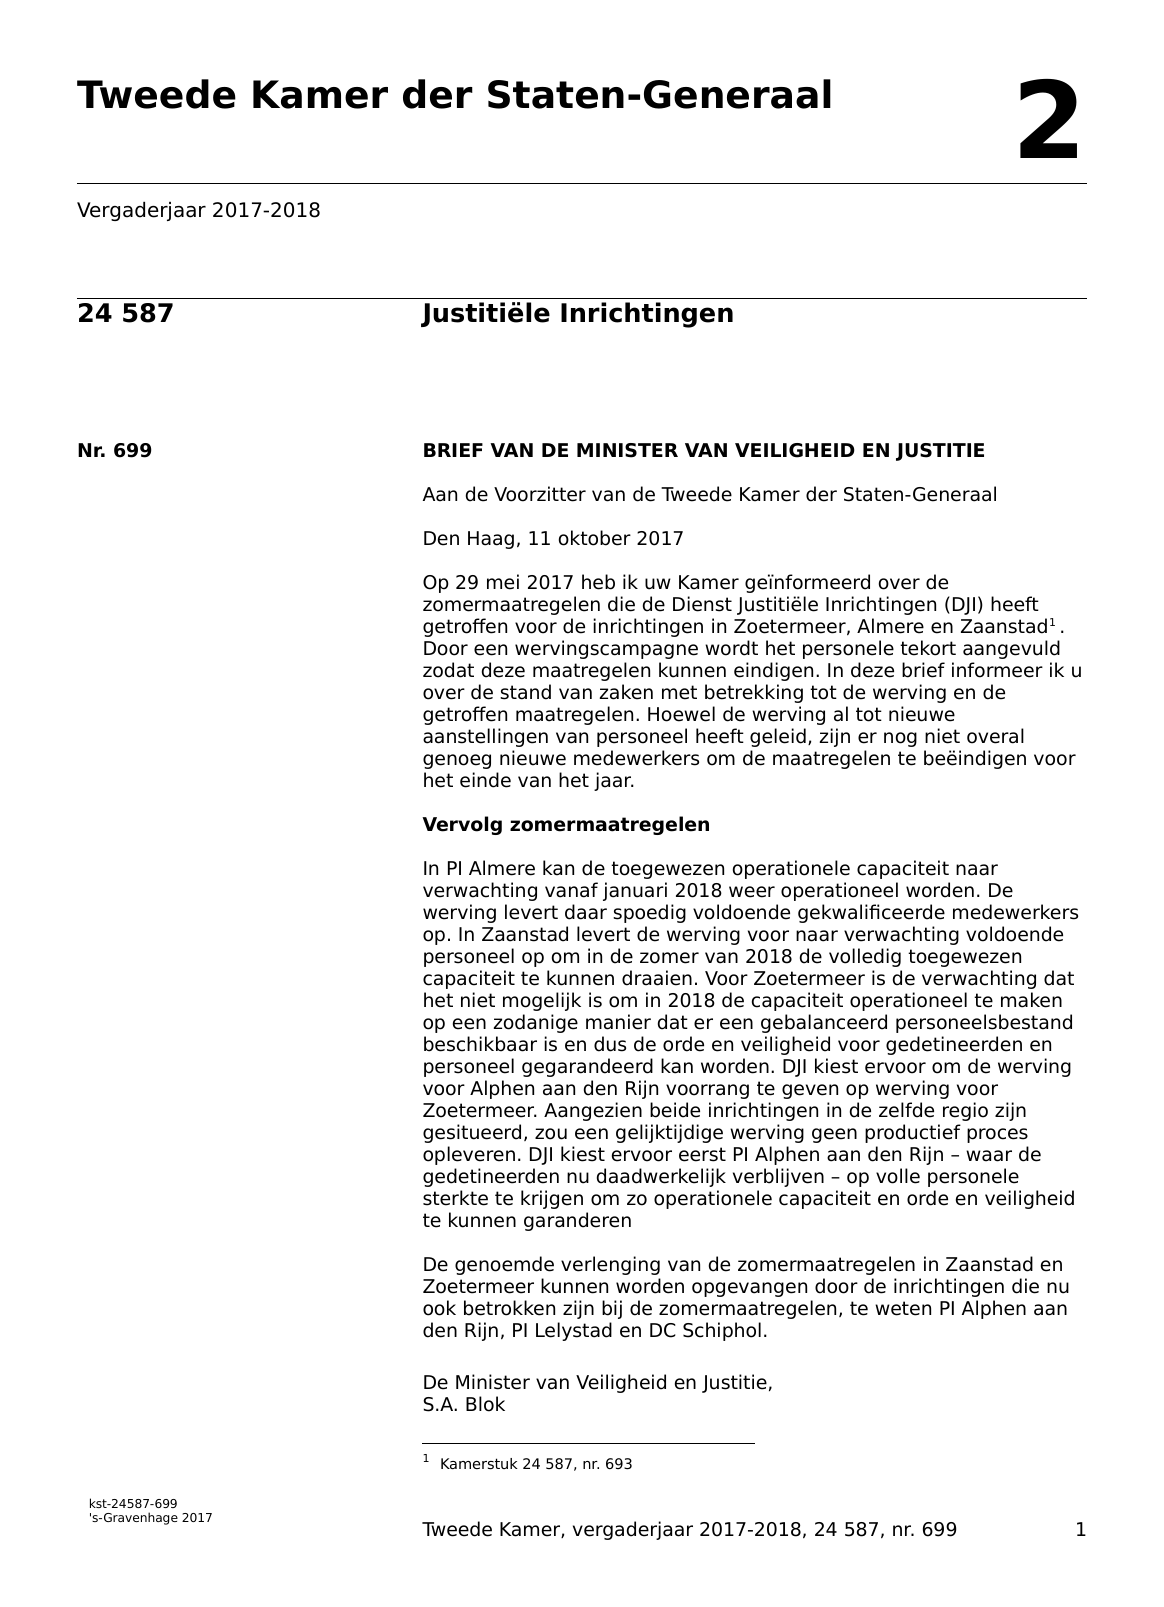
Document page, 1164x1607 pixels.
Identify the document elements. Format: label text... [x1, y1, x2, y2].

text Aan de Voorzitter van de Tweede Kamer der Staten-Generaal [422, 484, 1087, 506]
text Op 29 mei 2017 heb ik uw Kamer geïnformeerd over de zomermaatregelen die de Dienst Justitiële Inrichtingen (DJI) heeft getroffen voor de inrichtingen in Zoetermeer, Almere en Zaanstad. Door een wervingscampagne wordt het personele tekort aangevuld zodat deze maatregelen kunnen eindigen. In deze brief informeer ik u over de stand van zaken met betrekking tot de werving en de getroffen maatregelen. Hoewel de werving al tot nieuwe aanstellingen van personeel heeft geleid, zijn er nog niet overal genoeg nieuwe medewerkers om de maatregelen te beëindigen voor het einde van het jaar. [422, 572, 1087, 792]
text Den Haag, 11 oktober 2017 [422, 528, 1087, 550]
text kst-24587-699 [88, 1497, 323, 1511]
text In PI Almere kan de toegewezen operationele capaciteit naar verwachting vanaf januari 2018 weer operationeel worden. De werving levert daar spoedig voldoende gekwalificeerde medewerkers op. In Zaanstad levert de werving voor naar verwachting voldoende personeel op om in de zomer van 2018 de volledig toegewezen capaciteit te kunnen draaien. Voor Zoetermeer is de verwachting dat het niet mogelijk is om in 2018 de capaciteit operationeel te maken op een zodanige manier dat er een gebalanceerd personeelsbestand beschikbaar is en dus de orde en veiligheid voor gedetineerden en personeel gegarandeerd kan worden. DJI kiest ervoor om de werving voor Alphen aan den Rijn voorrang te geven op werving voor Zoetermeer. Aangezien beide inrichtingen in de zelfde regio zijn gesitueerd, zou een gelijktijdige werving geen productief proces opleveren. DJI kiest ervoor eerst PI Alphen aan den Rijn – waar de gedetineerden nu daadwerkelijk verblijven – op volle personele sterkte te krijgen om zo operationele capaciteit en orde en veiligheid te kunnen garanderen [422, 858, 1087, 1232]
text 's-Gravenhage 2017 [88, 1511, 323, 1525]
subtitle 24 587 Justitiële Inrichtingen [77, 299, 1087, 329]
text De Minister van Veiligheid en Justitie, S.A. Blok [422, 1372, 1087, 1416]
subtitle Nr. 699 BRIEF VAN DE MINISTER VAN VEILIGHEID EN JUSTITIE [77, 440, 1087, 462]
table_header 2 [886, 59, 1087, 183]
table_header Tweede Kamer der Staten-Generaal [77, 59, 886, 183]
subtitle Vervolg zomermaatregelen [422, 814, 1087, 836]
table_cell Vergaderjaar 2017-2018 [77, 184, 1087, 298]
text Kamerstuk 24 587, nr. 693 [422, 1452, 1087, 1474]
text De genoemde verlenging van de zomermaatregelen in Zaanstad en Zoetermeer kunnen worden opgevangen door de inrichtingen die nu ook betrokken zijn bij de zomermaatregelen, te weten PI Alphen aan den Rijn, PI Lelystad en DC Schiphol. [422, 1254, 1087, 1342]
